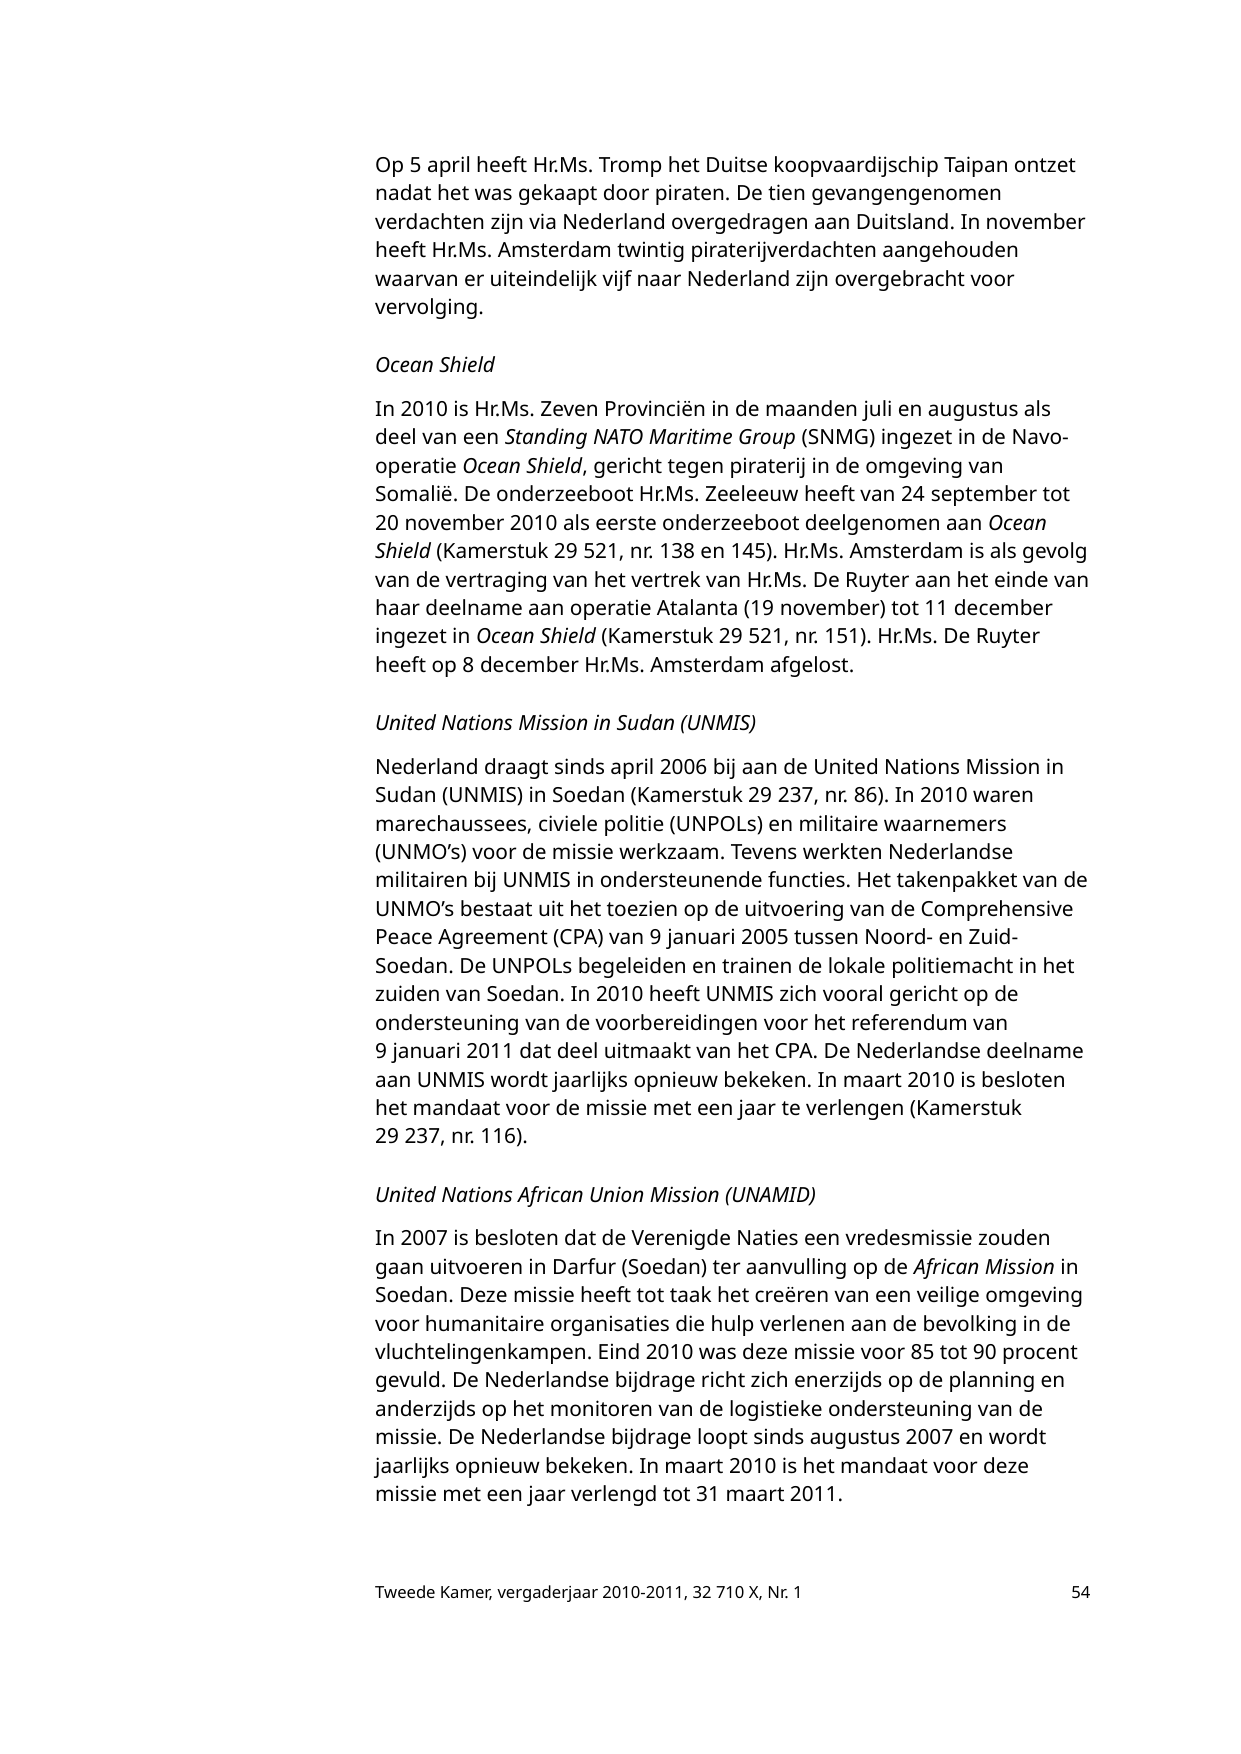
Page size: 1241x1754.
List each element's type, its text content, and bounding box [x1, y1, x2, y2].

text In 2007 is besloten dat de Verenigde Naties een vredesmissie zouden gaan uitvoeren in Darfur (Soedan) ter aanvulling op de African Mission in Soedan. Deze missie heeft tot taak het creëren van een veilige omgeving voor humanitaire organisaties die hulp verlenen aan de bevolking in de vluchtelingenkampen. Eind 2010 was deze missie voor 85 tot 90 procent gevuld. De Nederlandse bijdrage richt zich enerzijds op de planning en anderzijds op het monitoren van de logistieke ondersteuning van de missie. De Nederlandse bijdrage loopt sinds augustus 2007 en wordt jaarlijks opnieuw bekeken. In maart 2010 is het mandaat voor deze missie met een jaar verlengd tot 31 maart 2011. [375, 1223, 1090, 1508]
text United Nations African Union Mission (UNAMID) [375, 1180, 1090, 1208]
text Nederland draagt sinds april 2006 bij aan de United Nations Mission in Sudan (UNMIS) in Soedan (Kamerstuk 29 237, nr. 86). In 2010 waren marechaussees, civiele politie (UNPOLs) en militaire waarnemers (UNMO’s) voor de missie werkzaam. Tevens werkten Nederlandse militairen bij UNMIS in ondersteunende functies. Het takenpakket van de UNMO’s bestaat uit het toezien op de uitvoering van de Comprehensive Peace Agreement (CPA) van 9 januari 2005 tussen Noord- en Zuid-Soedan. De UNPOLs begeleiden en trainen de lokale politiemacht in het zuiden van Soedan. In 2010 heeft UNMIS zich vooral gericht op de ondersteuning van de voorbereidingen voor het referendum van 9 januari 2011 dat deel uitmaakt van het CPA. De Nederlandse deelname aan UNMIS wordt jaarlijks opnieuw bekeken. In maart 2010 is besloten het mandaat voor de missie met een jaar te verlengen (Kamerstuk 29 237, nr. 116). [375, 752, 1090, 1150]
text In 2010 is Hr.Ms. Zeven Provinciën in de maanden juli en augustus als deel van een Standing NATO Maritime Group (SNMG) ingezet in de Navo-operatie Ocean Shield, gericht tegen piraterij in de omgeving van Somalië. De onderzeeboot Hr.Ms. Zeeleeuw heeft van 24 september tot 20 november 2010 als eerste onderzeeboot deelgenomen aan Ocean Shield (Kamerstuk 29 521, nr. 138 en 145). Hr.Ms. Amsterdam is als gevolg van de vertraging van het vertrek van Hr.Ms. De Ruyter aan het einde van haar deelname aan operatie Atalanta (19 november) tot 11 december ingezet in Ocean Shield (Kamerstuk 29 521, nr. 151). Hr.Ms. De Ruyter heeft op 8 december Hr.Ms. Amsterdam afgelost. [375, 394, 1090, 678]
text United Nations Mission in Sudan (UNMIS) [375, 708, 1090, 737]
text Ocean Shield [375, 351, 1090, 379]
text Op 5 april heeft Hr.Ms. Tromp het Duitse koopvaardijschip Taipan ontzet nadat het was gekaapt door piraten. De tien gevangengenomen verdachten zijn via Nederland overgedragen aan Duitsland. In november heeft Hr.Ms. Amsterdam twintig piraterijverdachten aangehouden waarvan er uiteindelijk vijf naar Nederland zijn overgebracht voor vervolging. [375, 150, 1090, 321]
